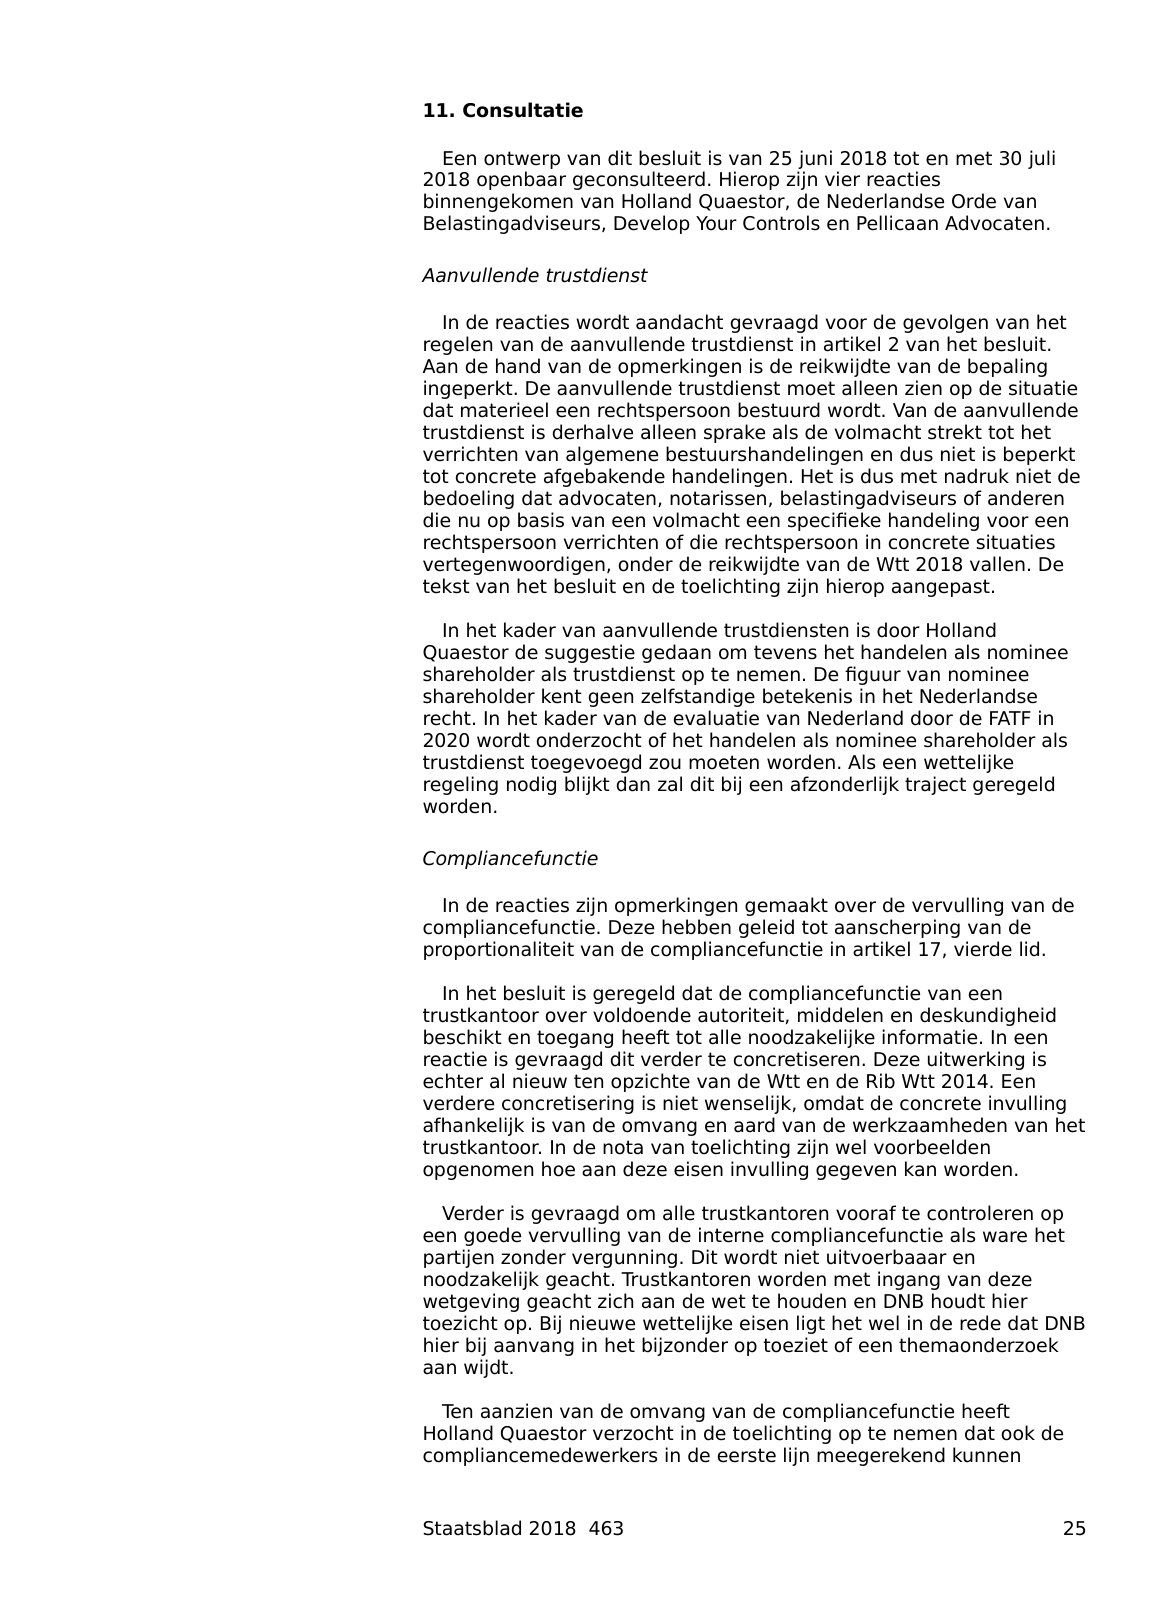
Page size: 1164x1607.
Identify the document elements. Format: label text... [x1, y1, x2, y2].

text In het besluit is geregeld dat de compliancefunctie van een trustkantoor over voldoende autoriteit, middelen en deskundigheid beschikt en toegang heeft tot alle noodzakelijke informatie. In een reactie is gevraagd dit verder te concretiseren. Deze uitwerking is echter al nieuw ten opzichte van de Wtt en de Rib Wtt 2014. Een verdere concretisering is niet wenselijk, omdat de concrete invulling afhankelijk is van de omvang en aard van de werkzaamheden van het trustkantoor. In de nota van toelichting zijn wel voorbeelden opgenomen hoe aan deze eisen invulling gegeven kan worden. [422, 983, 1087, 1181]
text Verder is gevraagd om alle trustkantoren vooraf te controleren op een goede vervulling van de interne compliancefunctie als ware het partijen zonder vergunning. Dit wordt niet uitvoerbaaar en noodzakelijk geacht. Trustkantoren worden met ingang van deze wetgeving geacht zich aan de wet te houden en DNB houdt hier toezicht op. Bij nieuwe wettelijke eisen ligt het wel in de rede dat DNB hier bij aanvang in het bijzonder op toeziet of een themaonderzoek aan wijdt. [422, 1203, 1087, 1379]
text Een ontwerp van dit besluit is van 25 juni 2018 tot en met 30 juli 2018 openbaar geconsulteerd. Hierop zijn vier reacties binnengekomen van Holland Quaestor, de Nederlandse Orde van Belastingadviseurs, Develop Your Controls en Pellicaan Advocaten. [422, 147, 1087, 235]
text In de reacties wordt aandacht gevraagd voor de gevolgen van het regelen van de aanvullende trustdienst in artikel 2 van het besluit. Aan de hand van de opmerkingen is de reikwijdte van de bepaling ingeperkt. De aanvullende trustdienst moet alleen zien op de situatie dat materieel een rechtspersoon bestuurd wordt. Van de aanvullende trustdienst is derhalve alleen sprake als de volmacht strekt tot het verrichten van algemene bestuurshandelingen en dus niet is beperkt tot concrete afgebakende handelingen. Het is dus met nadruk niet de bedoeling dat advocaten, notarissen, belastingadviseurs of anderen die nu op basis van een volmacht een specifieke handeling voor een rechtspersoon verrichten of die rechtspersoon in concrete situaties vertegenwoordigen, onder de reikwijdte van de Wtt 2018 vallen. De tekst van het besluit en de toelichting zijn hierop aangepast. [422, 312, 1087, 598]
text In het kader van aanvullende trustdiensten is door Holland Quaestor de suggestie gedaan om tevens het handelen als nominee shareholder als trustdienst op te nemen. De figuur van nominee shareholder kent geen zelfstandige betekenis in het Nederlandse recht. In het kader van de evaluatie van Nederland door de FATF in 2020 wordt onderzocht of het handelen als nominee shareholder als trustdienst toegevoegd zou moeten worden. Als een wettelijke regeling nodig blijkt dan zal dit bij een afzonderlijk traject geregeld worden. [422, 620, 1087, 818]
text In de reacties zijn opmerkingen gemaakt over de vervulling van de compliancefunctie. Deze hebben geleid tot aanscherping van de proportionaliteit van de compliancefunctie in artikel 17, vierde lid. [422, 895, 1087, 961]
text Ten aanzien van de omvang van de compliancefunctie heeft Holland Quaestor verzocht in de toelichting op te nemen dat ook de compliancemedewerkers in de eerste lijn meegerekend kunnen [422, 1401, 1087, 1467]
subtitle 11. Consultatie [422, 100, 1087, 122]
subtitle Compliancefunctie [422, 848, 1087, 870]
subtitle Aanvullende trustdienst [422, 265, 1087, 287]
